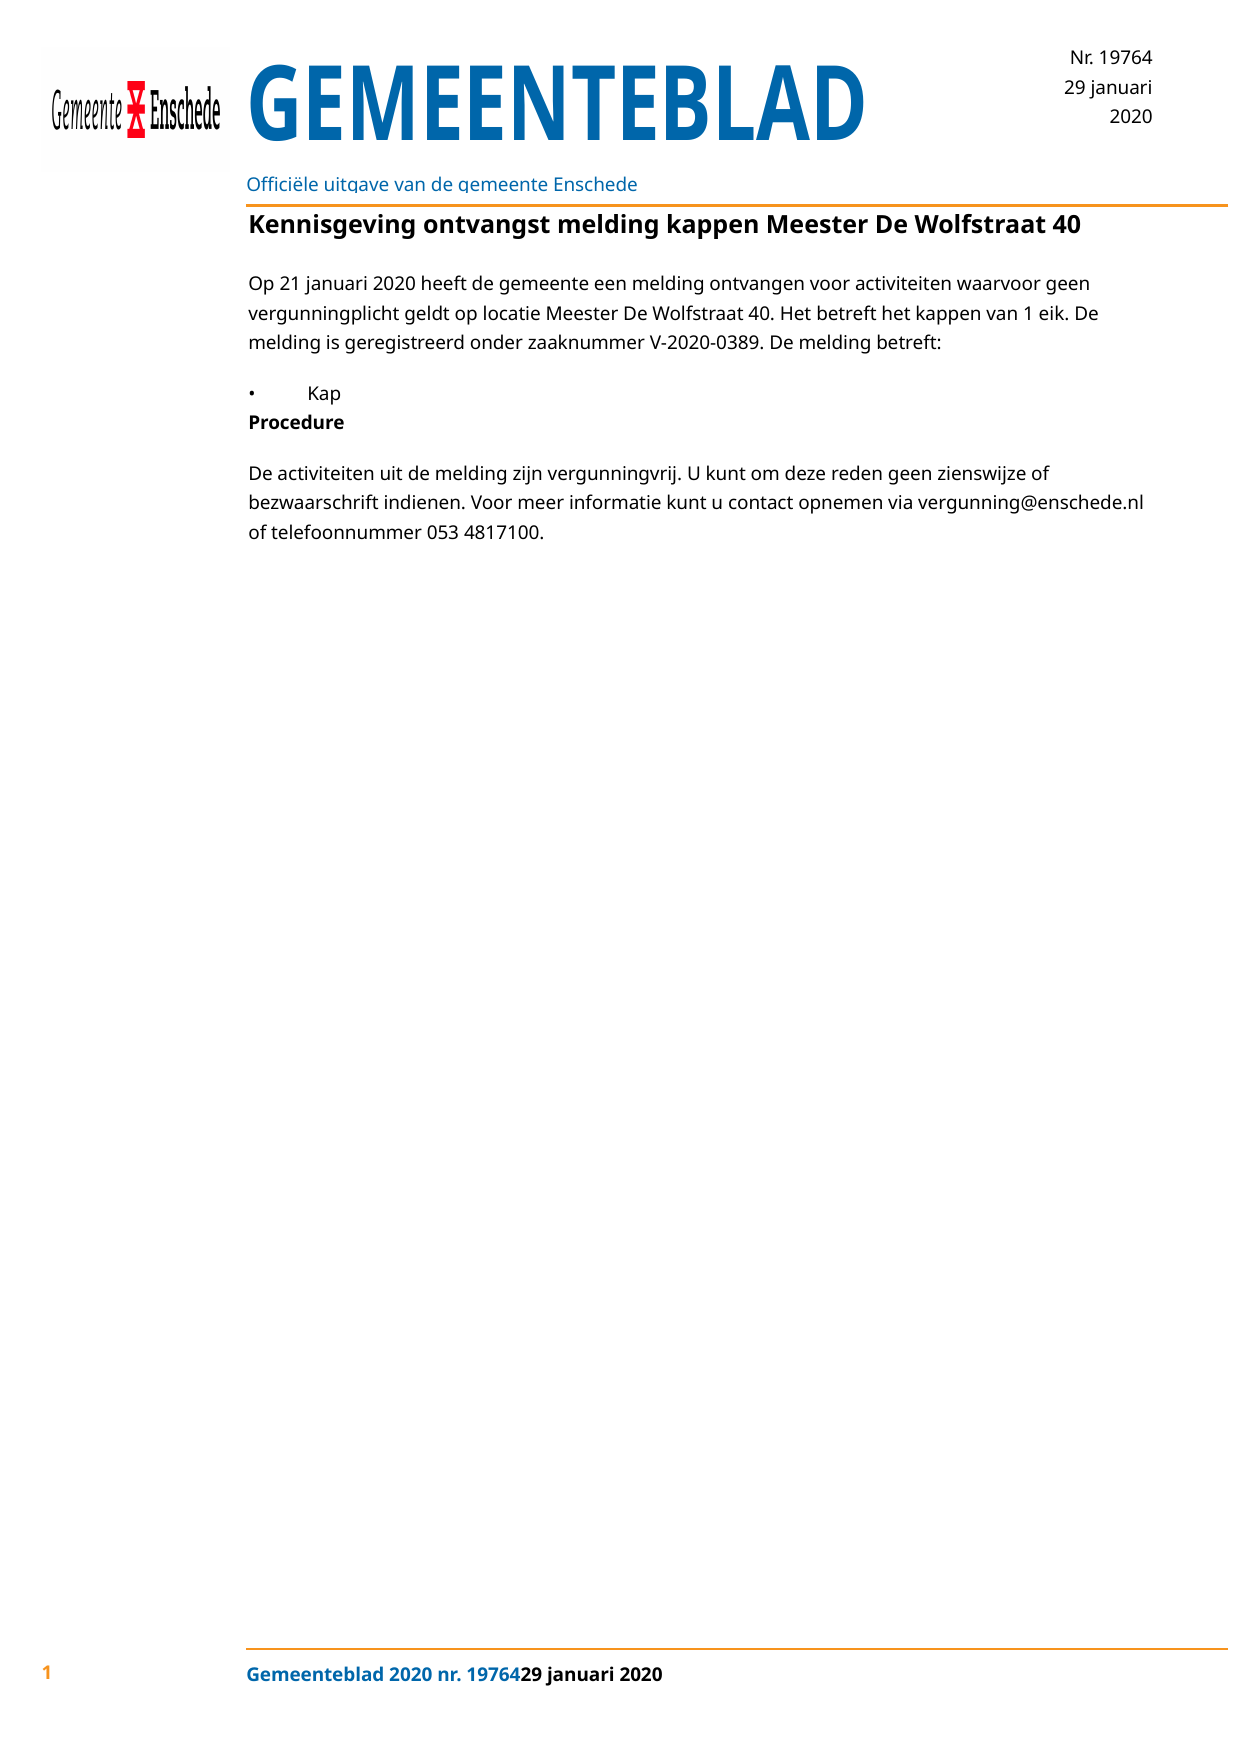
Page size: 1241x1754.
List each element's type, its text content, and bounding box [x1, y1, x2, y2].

text De activiteiten uit de melding zijn vergunningvrij. U kunt om deze reden geen zienswijze of bezwaarschrift indienen. Voor meer informatie kunt u contact opnemen via vergunning@enschede.nl of telefoonnummer 053 4817100. [248, 460, 1152, 545]
text Kennisgeving ontvangst melding kappen Meester De Wolfstraat 40 [248, 207, 1152, 241]
text Procedure [248, 409, 1152, 435]
list Kap [248, 380, 1152, 406]
picture [41, 47, 231, 172]
text Op 21 januari 2020 heeft de gemeente een melding ontvangen voor activiteiten waarvoor geen vergunningplicht geldt op locatie Meester De Wolfstraat 40. Het betreft het kappen van 1 eik. De melding is geregistreerd onder zaaknummer V-2020-0389. De melding betreft: [248, 270, 1152, 355]
